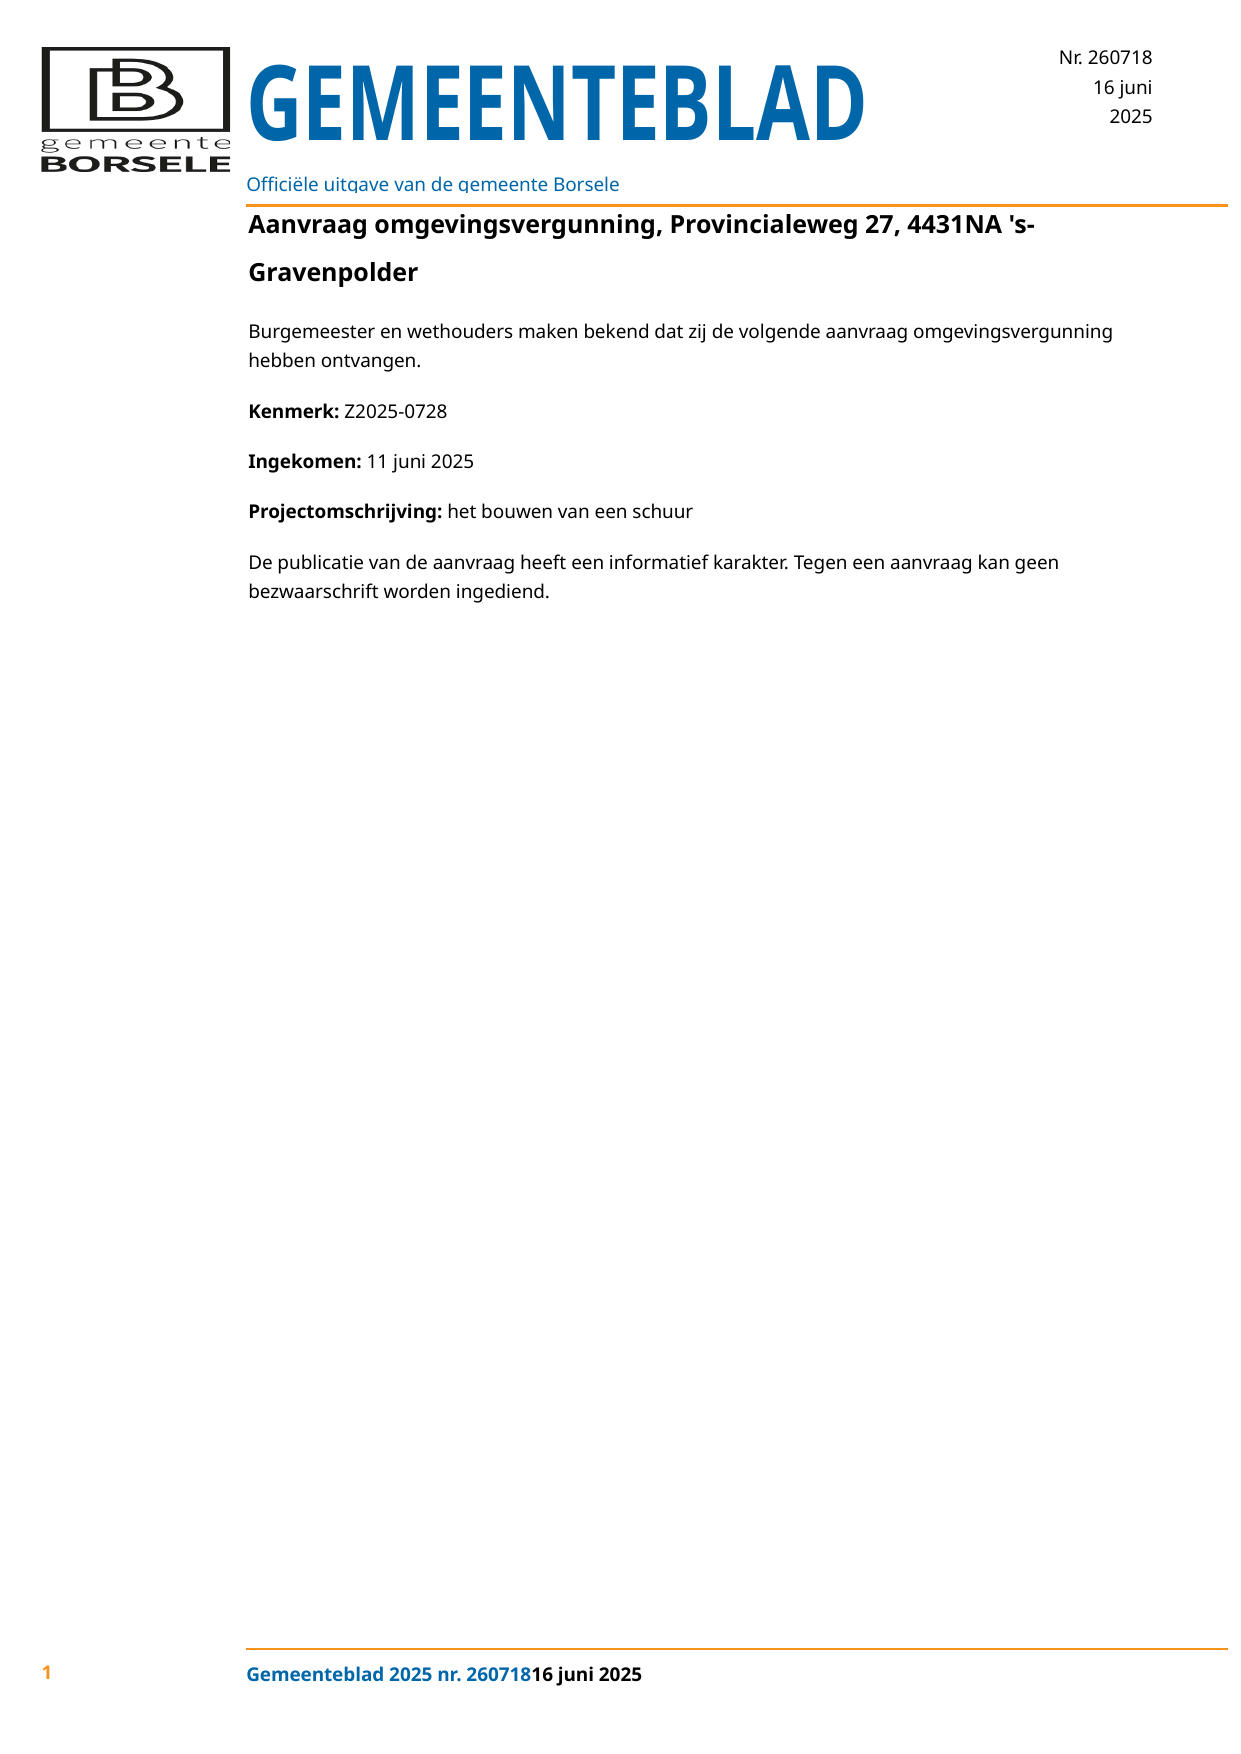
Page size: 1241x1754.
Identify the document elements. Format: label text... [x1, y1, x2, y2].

text Kenmerk: Z2025-0728 [248, 398, 1152, 424]
text Ingekomen: 11 juni 2025 [248, 448, 1152, 474]
picture [41, 47, 231, 172]
text De publicatie van de aanvraag heeft een informatief karakter. Tegen een aanvraag kan geen bezwaarschrift worden ingediend. [248, 549, 1152, 604]
text Projectomschrijving: het bouwen van een schuur [248, 499, 1152, 524]
text Burgemeester en wethouders maken bekend dat zij de volgende aanvraag omgevingsvergunning hebben ontvangen. [248, 318, 1152, 373]
text Aanvraag omgevingsvergunning, Provincialeweg 27, 4431NA 's-Gravenpolder [248, 207, 1152, 288]
